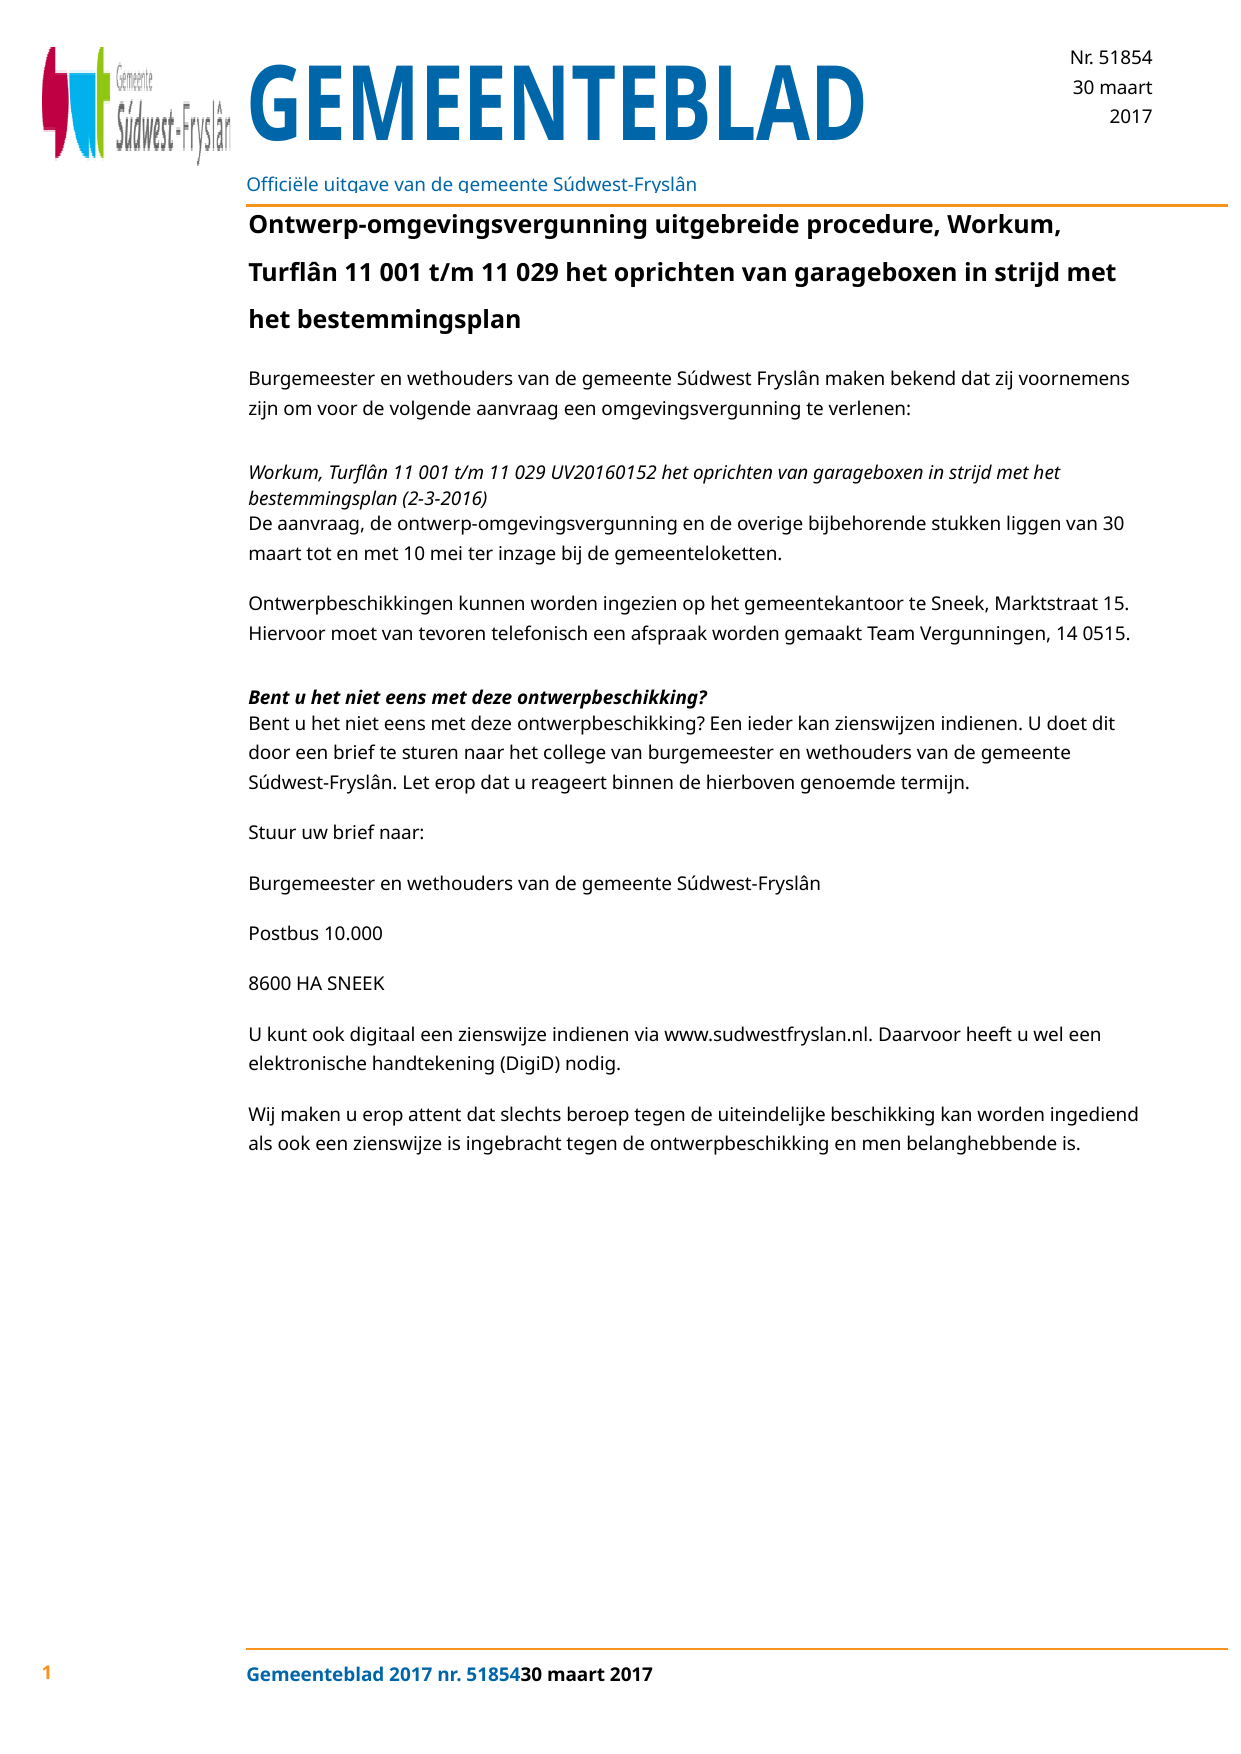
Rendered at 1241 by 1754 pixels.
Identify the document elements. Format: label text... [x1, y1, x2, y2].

picture [41, 47, 231, 172]
text Bent u het niet eens met deze ontwerpbeschikking? [248, 684, 1152, 710]
text De aanvraag, de ontwerp-omgevingsvergunning en de overige bijbehorende stukken liggen van 30 maart tot en met 10 mei ter inzage bij de gemeenteloketten. [248, 511, 1152, 566]
text Wij maken u erop attent dat slechts beroep tegen de uiteindelijke beschikking kan worden ingediend als ook een zienswijze is ingebracht tegen de ontwerpbeschikking en men belanghebbende is. [248, 1101, 1152, 1156]
text Stuur uw brief naar: [248, 819, 1152, 845]
text 8600 HA SNEEK [248, 971, 1152, 996]
text Postbus 10.000 [248, 920, 1152, 946]
text Bent u het niet eens met deze ontwerpbeschikking? Een ieder kan zienswijzen indienen. U doet dit door een brief te sturen naar het college van burgemeester en wethouders van de gemeente Súdwest-Fryslân. Let erop dat u reageert binnen de hierboven genoemde termijn. [248, 710, 1152, 795]
text Burgemeester en wethouders van de gemeente Súdwest-Fryslân [248, 870, 1152, 896]
text U kunt ook digitaal een zienswijze indienen via www.sudwestfryslan.nl. Daarvoor heeft u wel een elektronische handtekening (DigiD) nodig. [248, 1021, 1152, 1076]
text Workum, Turflân 11 001 t/m 11 029 UV20160152 het oprichten van garageboxen in strijd met het bestemmingsplan (2-3-2016) [248, 459, 1152, 511]
text Ontwerp-omgevingsvergunning uitgebreide procedure, Workum, Turflân 11 001 t/m 11 029 het oprichten van garageboxen in strijd met het bestemmingsplan [248, 207, 1152, 336]
text Burgemeester en wethouders van de gemeente Súdwest Fryslân maken bekend dat zij voornemens zijn om voor de volgende aanvraag een omgevingsvergunning te verlenen: [248, 366, 1152, 421]
text Ontwerpbeschikkingen kunnen worden ingezien op het gemeentekantoor te Sneek, Marktstraat 15. Hiervoor moet van tevoren telefonisch een afspraak worden gemaakt Team Vergunningen, 14 0515. [248, 591, 1152, 646]
